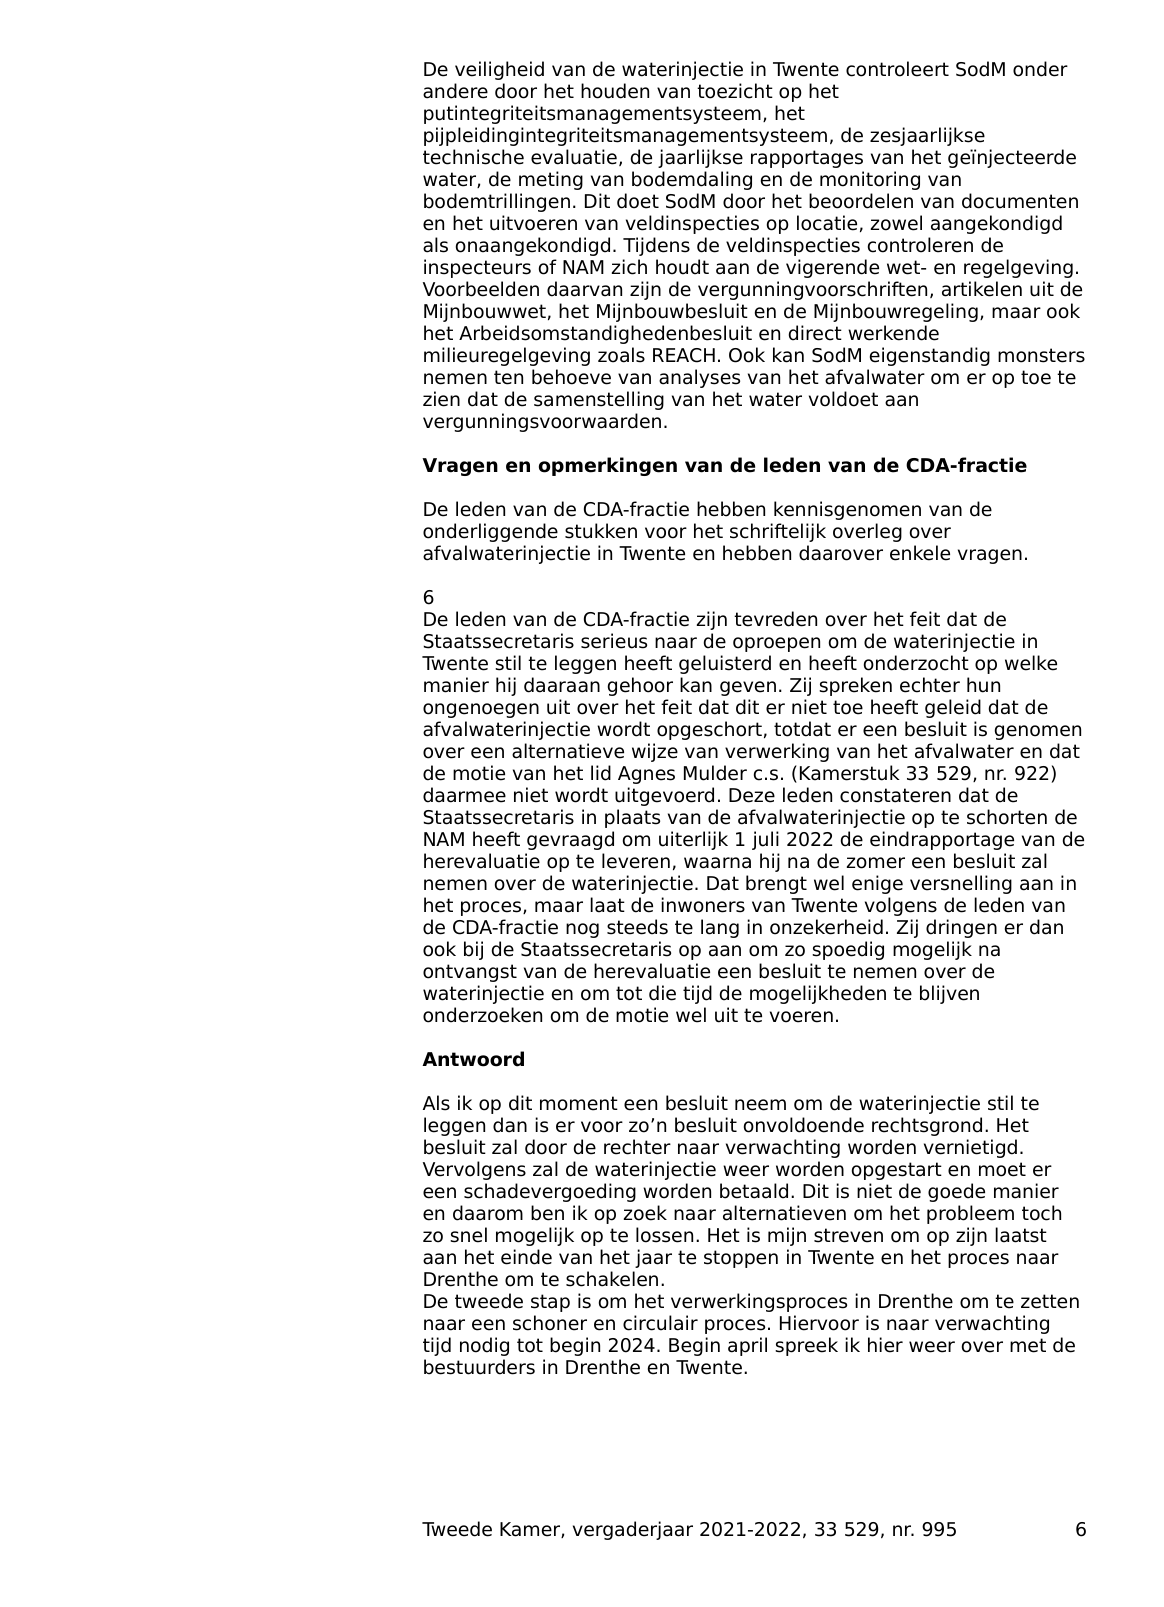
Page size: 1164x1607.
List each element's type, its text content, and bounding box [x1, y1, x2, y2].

text De tweede stap is om het verwerkingsproces in Drenthe om te zetten naar een schoner en circulair proces. Hiervoor is naar verwachting tijd nodig tot begin 2024. Begin april spreek ik hier weer over met de bestuurders in Drenthe en Twente. [422, 1291, 1087, 1379]
subtitle Vragen en opmerkingen van de leden van de CDA-fractie [422, 455, 1087, 477]
subtitle 6 [422, 587, 1087, 609]
text De leden van de CDA-fractie hebben kennisgenomen van de onderliggende stukken voor het schriftelijk overleg over afvalwaterinjectie in Twente en hebben daarover enkele vragen. [422, 499, 1087, 565]
text Als ik op dit moment een besluit neem om de waterinjectie stil te leggen dan is er voor zo’n besluit onvoldoende rechtsgrond. Het besluit zal door de rechter naar verwachting worden vernietigd. Vervolgens zal de waterinjectie weer worden opgestart en moet er een schadevergoeding worden betaald. Dit is niet de goede manier en daarom ben ik op zoek naar alternatieven om het probleem toch zo snel mogelijk op te lossen. Het is mijn streven om op zijn laatst aan het einde van het jaar te stoppen in Twente en het proces naar Drenthe om te schakelen. [422, 1093, 1087, 1291]
subtitle Antwoord [422, 1049, 1087, 1071]
text De leden van de CDA-fractie zijn tevreden over het feit dat de Staatssecretaris serieus naar de oproepen om de waterinjectie in Twente stil te leggen heeft geluisterd en heeft onderzocht op welke manier hij daaraan gehoor kan geven. Zij spreken echter hun ongenoegen uit over het feit dat dit er niet toe heeft geleid dat de afvalwaterinjectie wordt opgeschort, totdat er een besluit is genomen over een alternatieve wijze van verwerking van het afvalwater en dat de motie van het lid Agnes Mulder c.s. (Kamerstuk 33 529, nr. 922) daarmee niet wordt uitgevoerd. Deze leden constateren dat de Staatssecretaris in plaats van de afvalwaterinjectie op te schorten de NAM heeft gevraagd om uiterlijk 1 juli 2022 de eindrapportage van de herevaluatie op te leveren, waarna hij na de zomer een besluit zal nemen over de waterinjectie. Dat brengt wel enige versnelling aan in het proces, maar laat de inwoners van Twente volgens de leden van de CDA-fractie nog steeds te lang in onzekerheid. Zij dringen er dan ook bij de Staatssecretaris op aan om zo spoedig mogelijk na ontvangst van de herevaluatie een besluit te nemen over de waterinjectie en om tot die tijd de mogelijkheden te blijven onderzoeken om de motie wel uit te voeren. [422, 609, 1087, 1027]
text De veiligheid van de waterinjectie in Twente controleert SodM onder andere door het houden van toezicht op het putintegriteitsmanagementsysteem, het pijpleidingintegriteitsmanagementsysteem, de zesjaarlijkse technische evaluatie, de jaarlijkse rapportages van het geïnjecteerde water, de meting van bodemdaling en de monitoring van bodemtrillingen. Dit doet SodM door het beoordelen van documenten en het uitvoeren van veldinspecties op locatie, zowel aangekondigd als onaangekondigd. Tijdens de veldinspecties controleren de inspecteurs of NAM zich houdt aan de vigerende wet- en regelgeving. Voorbeelden daarvan zijn de vergunningvoorschriften, artikelen uit de Mijnbouwwet, het Mijnbouwbesluit en de Mijnbouwregeling, maar ook het Arbeidsomstandighedenbesluit en direct werkende milieuregelgeving zoals REACH. Ook kan SodM eigenstandig monsters nemen ten behoeve van analyses van het afvalwater om er op toe te zien dat de samenstelling van het water voldoet aan vergunningsvoorwaarden. [422, 59, 1087, 433]
